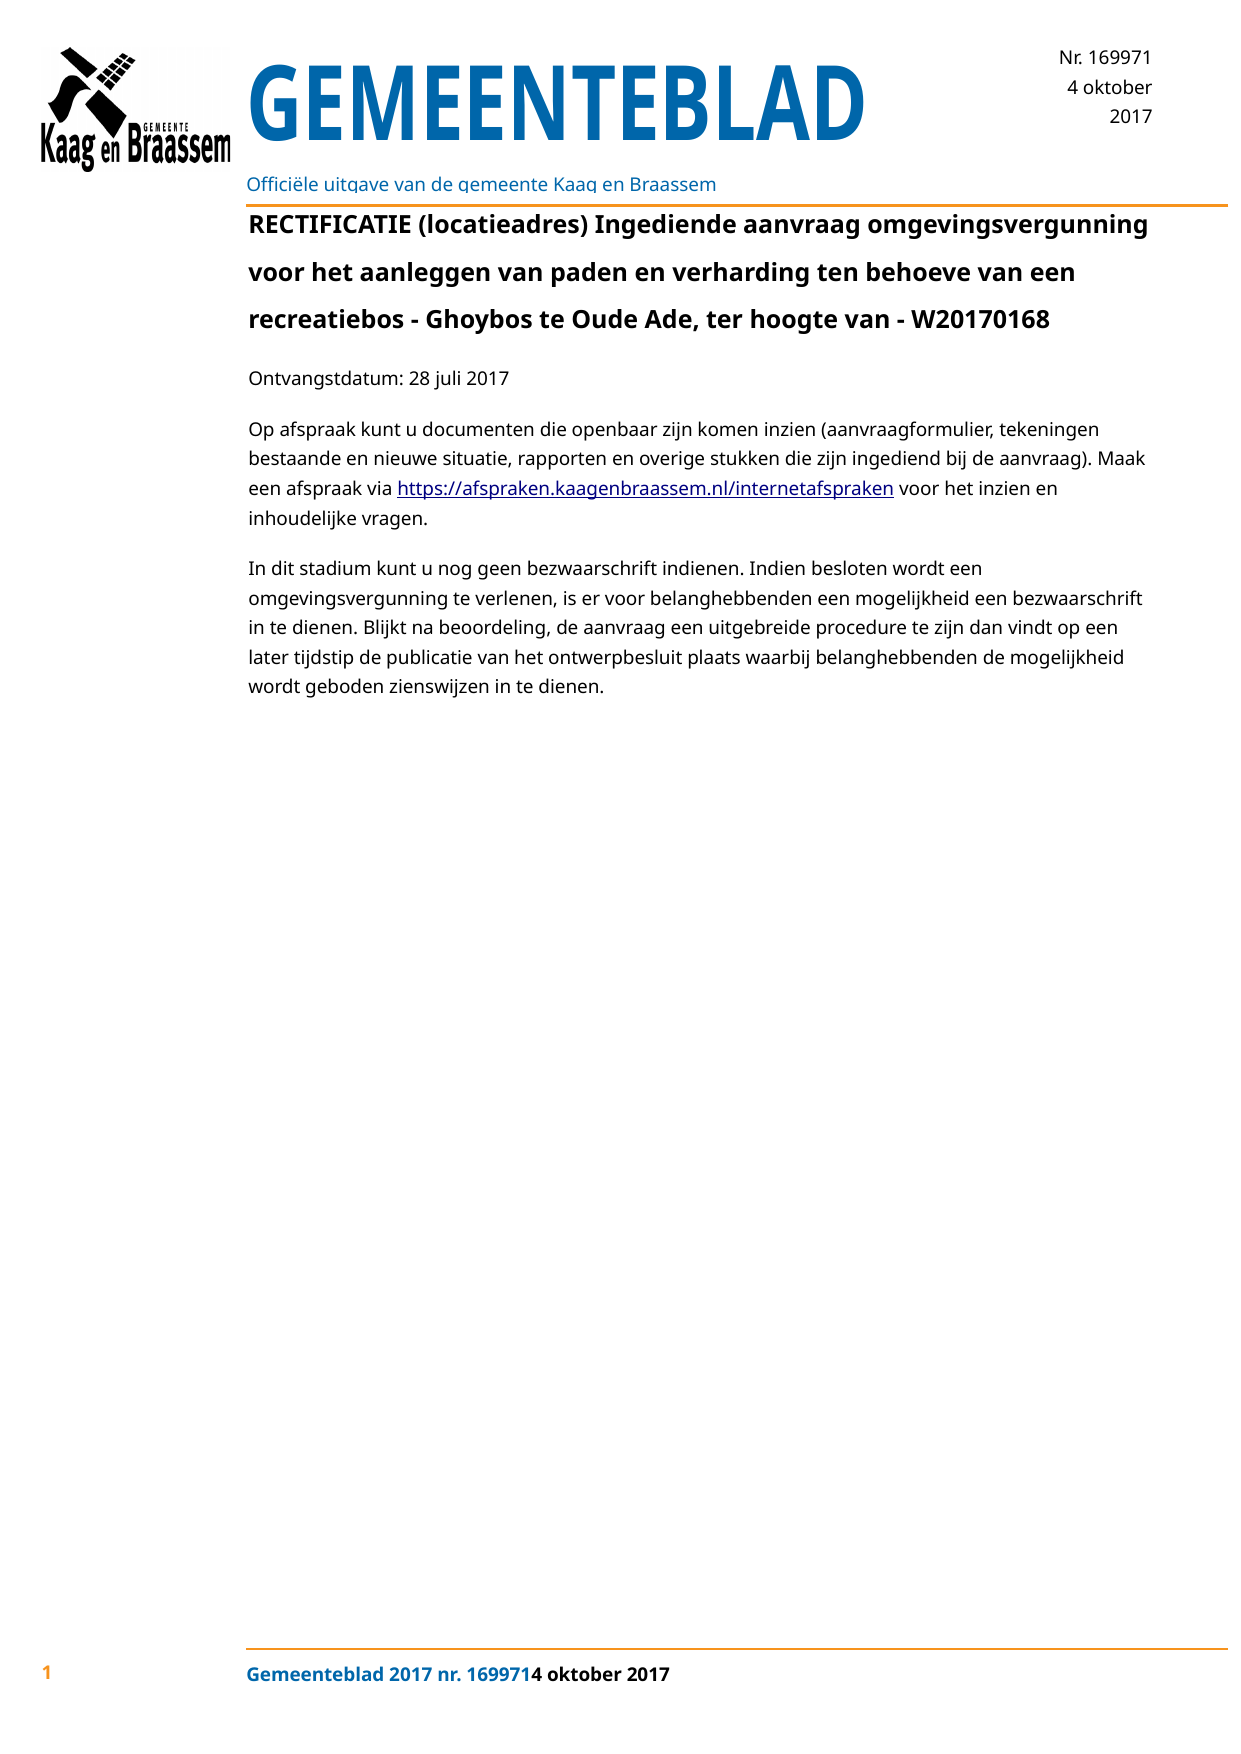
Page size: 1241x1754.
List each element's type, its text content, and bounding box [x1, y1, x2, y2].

text RECTIFICATIE (locatieadres) Ingediende aanvraag omgevingsvergunning voor het aanleggen van paden en verharding ten behoeve van een recreatiebos - Ghoybos te Oude Ade, ter hoogte van - W20170168 [248, 207, 1152, 336]
text Op afspraak kunt u documenten die openbaar zijn komen inzien (aanvraagformulier, tekeningen bestaande en nieuwe situatie, rapporten en overige stukken die zijn ingediend bij de aanvraag). Maak een afspraak via https://afspraken.kaagenbraassem.nl/internetafspraken voor het inzien en inhoudelijke vragen. [248, 416, 1152, 530]
picture [41, 47, 231, 172]
text In dit stadium kunt u nog geen bezwaarschrift indienen. Indien besloten wordt een omgevingsvergunning te verlenen, is er voor belanghebbenden een mogelijkheid een bezwaarschrift in te dienen. Blijkt na beoordeling, de aanvraag een uitgebreide procedure te zijn dan vindt op een later tijdstip de publicatie van het ontwerpbesluit plaats waarbij belanghebbenden de mogelijkheid wordt geboden zienswijzen in te dienen. [248, 555, 1152, 699]
text Ontvangstdatum: 28 juli 2017 [248, 366, 1152, 391]
